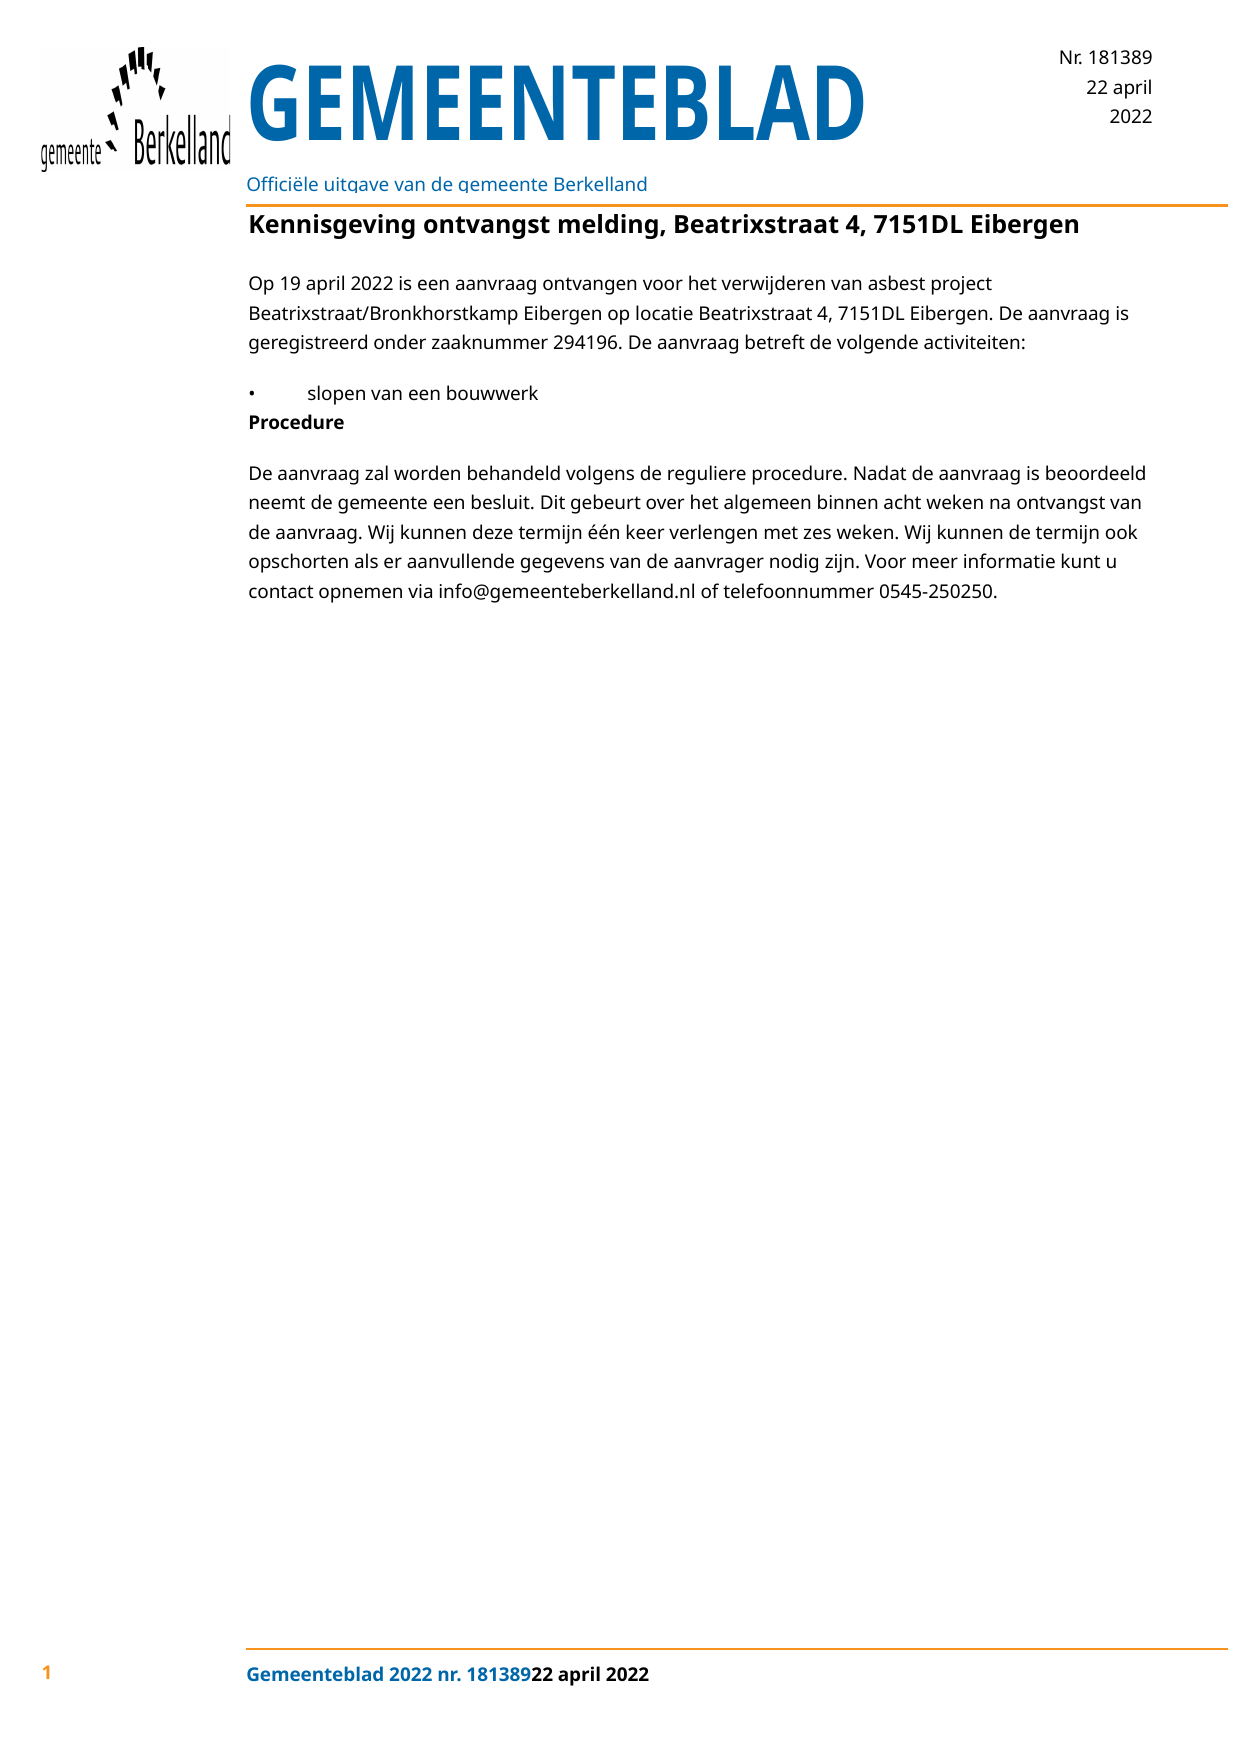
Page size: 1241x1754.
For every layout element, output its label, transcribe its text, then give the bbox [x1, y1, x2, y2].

picture [41, 47, 231, 172]
list slopen van een bouwwerk [248, 380, 1152, 406]
text Kennisgeving ontvangst melding, Beatrixstraat 4, 7151DL Eibergen [248, 207, 1152, 241]
text Op 19 april 2022 is een aanvraag ontvangen voor het verwijderen van asbest project Beatrixstraat/Bronkhorstkamp Eibergen op locatie Beatrixstraat 4, 7151DL Eibergen. De aanvraag is geregistreerd onder zaaknummer 294196. De aanvraag betreft de volgende activiteiten: [248, 270, 1152, 355]
text Procedure [248, 409, 1152, 435]
text De aanvraag zal worden behandeld volgens de reguliere procedure. Nadat de aanvraag is beoordeeld neemt de gemeente een besluit. Dit gebeurt over het algemeen binnen acht weken na ontvangst van de aanvraag. Wij kunnen deze termijn één keer verlengen met zes weken. Wij kunnen de termijn ook opschorten als er aanvullende gegevens van de aanvrager nodig zijn. Voor meer informatie kunt u contact opnemen via info@gemeenteberkelland.nl of telefoonnummer 0545-250250. [248, 460, 1152, 604]
